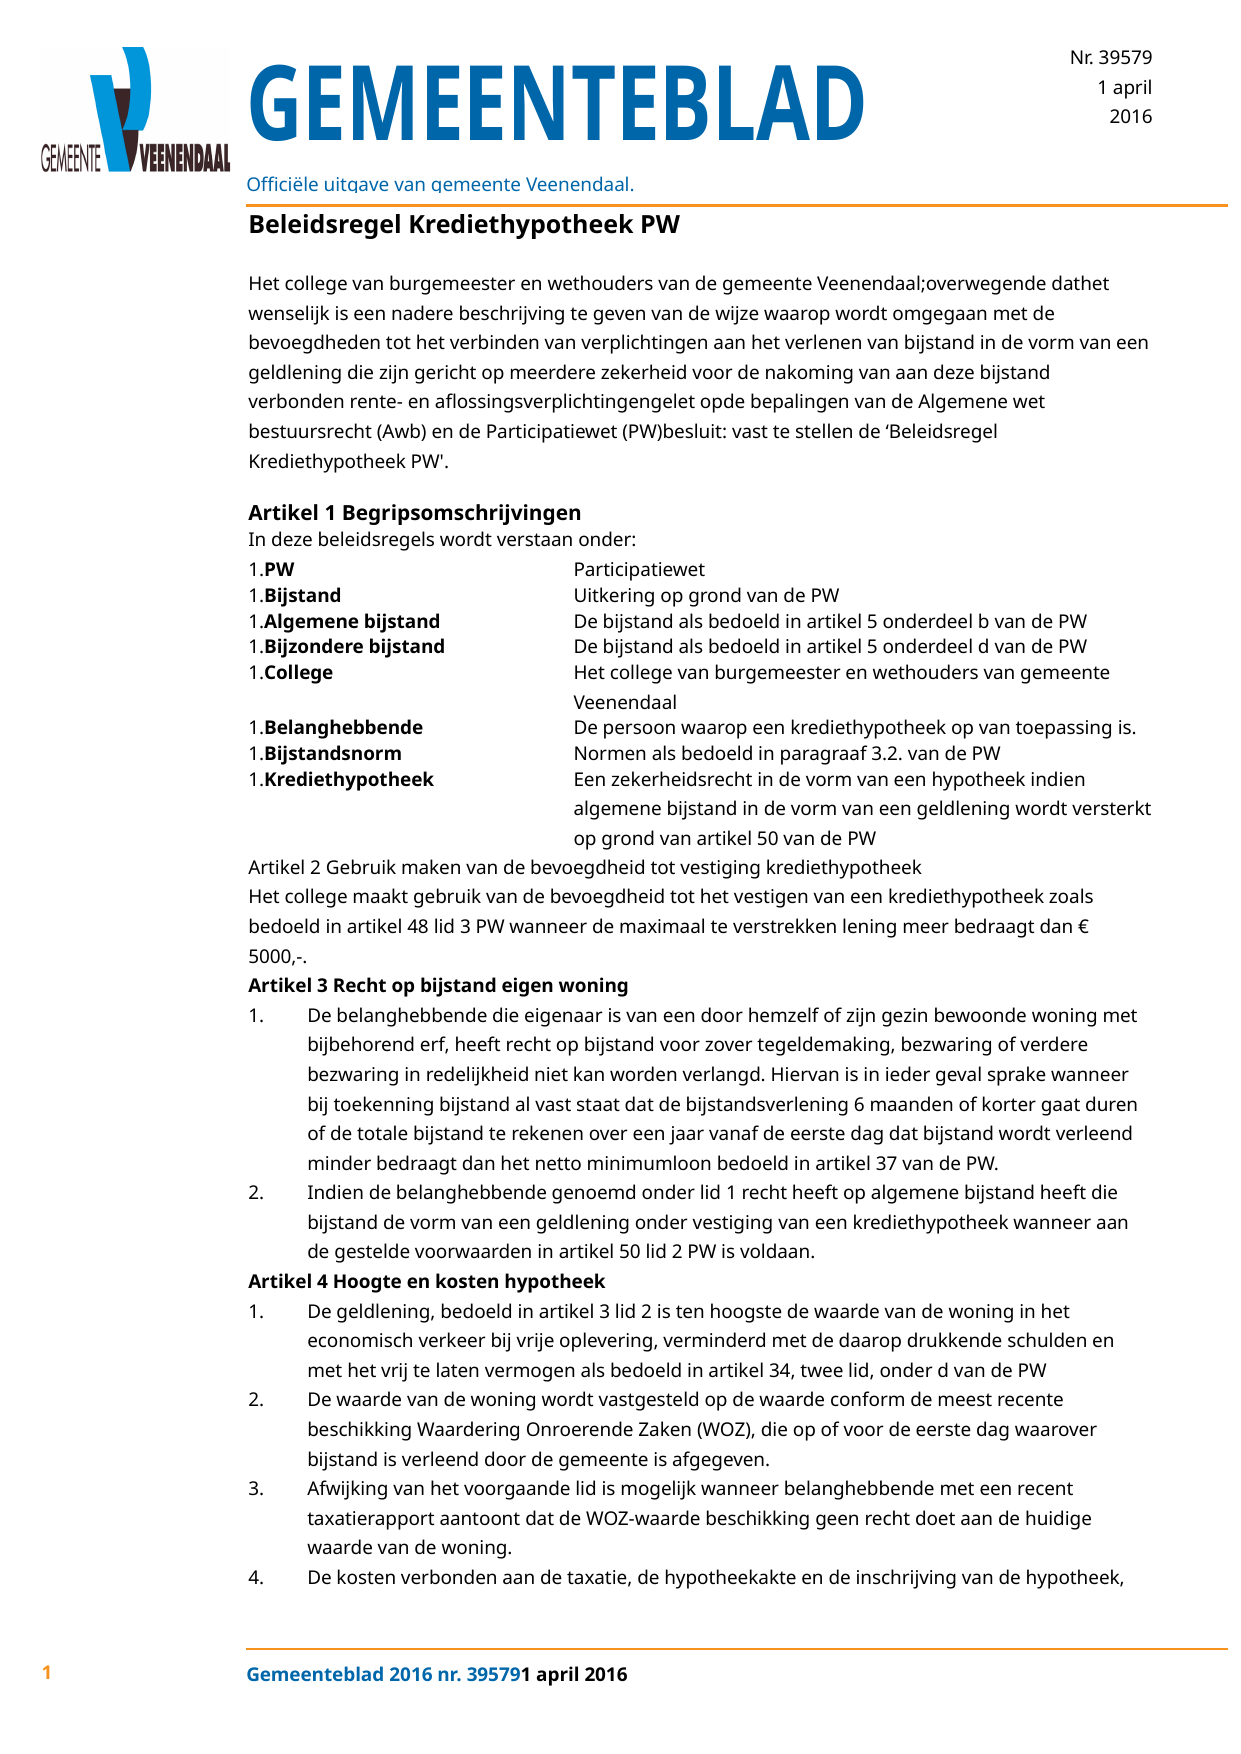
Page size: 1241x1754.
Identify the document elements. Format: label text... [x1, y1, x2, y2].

table_cell Uitkering op grond van de PW [573, 582, 1152, 608]
table_cell 1.College [248, 659, 573, 714]
text Beleidsregel Krediethypotheek PW [248, 207, 1152, 241]
table_cell De bijstand als bedoeld in artikel 5 onderdeel d van de PW [573, 634, 1152, 659]
picture [123, 47, 231, 172]
table_cell 1.Krediethypotheek [248, 766, 573, 851]
text Artikel 1 Begripsomschrijvingen [248, 498, 1152, 527]
table_header 1.PW [248, 556, 573, 582]
table_cell Een zekerheidsrecht in de vorm van een hypotheek indien algemene bijstand in de vorm van een geldlening wordt versterkt op grond van artikel 50 van de PW [573, 766, 1152, 851]
table_cell Het college van burgemeester en wethouders van gemeente Veenendaal [573, 659, 1152, 714]
table_cell 1.Algemene bijstand [248, 608, 573, 633]
text Het college maakt gebruik van de bevoegdheid tot het vestigen van een krediethypotheek zoals bedoeld in artikel 48 lid 3 PW wanneer de maximaal te verstrekken lening meer bedraagt dan € 5000,-. [248, 884, 1152, 969]
text In deze beleidsregels wordt verstaan onder: [248, 527, 1152, 552]
text Het college van burgemeester en wethouders van de gemeente Veenendaal;overwegende dathet wenselijk is een nadere beschrijving te geven van de wijze waarop wordt omgegaan met de bevoegdheden tot het verbinden van verplichtingen aan het verlenen van bijstand in de vorm van een geldlening die zijn gericht op meerdere zekerheid voor de nakoming van aan deze bijstand verbonden rente- en aflossingsverplichtingengelet opde bepalingen van de Algemene wet bestuursrecht (Awb) en de Participatiewet (PW)besluit: vast te stellen de ‘Beleidsregel Krediethypotheek PW'. [248, 270, 1152, 473]
text Artikel 2 Gebruik maken van de bevoegdheid tot vestiging krediethypotheek [248, 854, 1152, 880]
table_cell 1.Bijstandsnorm [248, 740, 573, 766]
picture [41, 47, 130, 172]
table_header Participatiewet [573, 556, 1152, 582]
table_cell De persoon waarop een krediethypotheek op van toepassing is. [573, 715, 1152, 740]
table_cell Normen als bedoeld in paragraaf 3.2. van de PW [573, 740, 1152, 766]
table_cell 1.Bijzondere bijstand [248, 634, 573, 659]
table_cell De bijstand als bedoeld in artikel 5 onderdeel b van de PW [573, 608, 1152, 633]
list De geldlening, bedoeld in artikel 3 lid 2 is ten hoogste de waarde van de woning in het economisch verkeer bij vrije oplevering, verminderd met de daarop drukkende schulden en met het vrij te laten vermogen als bedoeld in artikel 34, twee lid, onder d van de PW [248, 1298, 1152, 1383]
list Afwijking van het voorgaande lid is mogelijk wanneer belanghebbende met een recent taxatierapport aantoont dat de WOZ-waarde beschikking geen recht doet aan de huidige waarde van de woning. [248, 1475, 1152, 1560]
list De belanghebbende die eigenaar is van een door hemzelf of zijn gezin bewoonde woning met bijbehorend erf, heeft recht op bijstand voor zover tegeldemaking, bezwaring of verdere bezwaring in redelijkheid niet kan worden verlangd. Hiervan is in ieder geval sprake wanneer bij toekenning bijstand al vast staat dat de bijstandsverlening 6 maanden of korter gaat duren of de totale bijstand te rekenen over een jaar vanaf de eerste dag dat bijstand wordt verleend minder bedraagt dan het netto minimumloon bedoeld in artikel 37 van de PW. [248, 1002, 1152, 1176]
text Artikel 3 Recht op bijstand eigen woning [248, 972, 1152, 998]
text Artikel 4 Hoogte en kosten hypotheek [248, 1268, 1152, 1294]
list De kosten verbonden aan de taxatie, de hypotheekakte en de inschrijving van de hypotheek, [248, 1564, 1152, 1590]
table_cell 1.Bijstand [248, 582, 573, 608]
list Indien de belanghebbende genoemd onder lid 1 recht heeft op algemene bijstand heeft die bijstand de vorm van een geldlening onder vestiging van een krediethypotheek wanneer aan de gestelde voorwaarden in artikel 50 lid 2 PW is voldaan. [248, 1179, 1152, 1264]
list De waarde van de woning wordt vastgesteld op de waarde conform de meest recente beschikking Waardering Onroerende Zaken (WOZ), die op of voor de eerste dag waarover bijstand is verleend door de gemeente is afgegeven. [248, 1387, 1152, 1472]
table_cell 1.Belanghebbende [248, 715, 573, 740]
